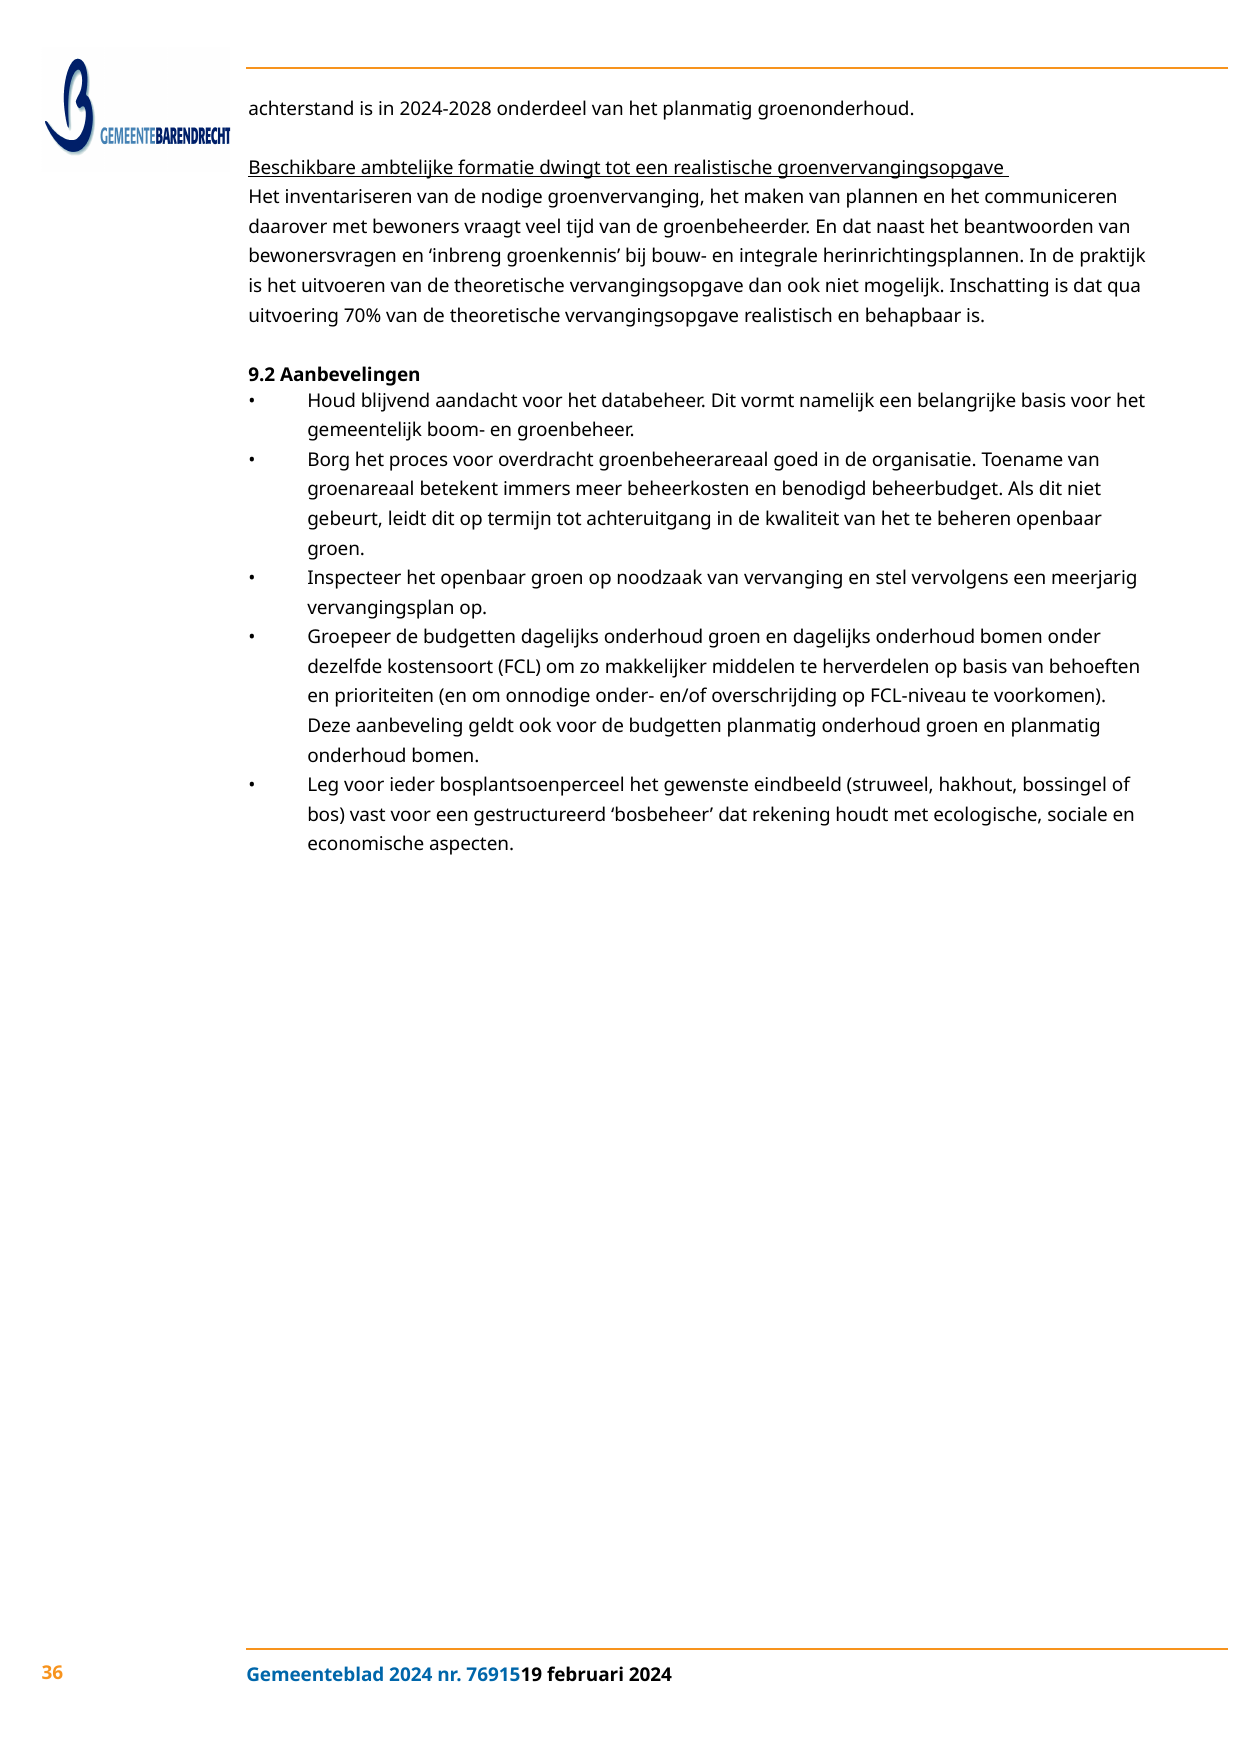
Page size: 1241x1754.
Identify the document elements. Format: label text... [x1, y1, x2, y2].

picture [41, 47, 231, 172]
text Het inventariseren van de nodige groenvervanging, het maken van plannen en het communiceren daarover met bewoners vraagt veel tijd van de groenbeheerder. En dat naast het beantwoorden van bewonersvragen en ‘inbreng groenkennis’ bij bouw- en integrale herinrichtingsplannen. In de praktijk is het uitvoeren van de theoretische vervangingsopgave dan ook niet mogelijk. Inschatting is dat qua uitvoering 70% van de theoretische vervangingsopgave realistisch en behapbaar is. [248, 183, 1152, 328]
list Borg het proces voor overdracht groenbeheerareaal goed in de organisatie. Toename van groenareaal betekent immers meer beheerkosten en benodigd beheerbudget. Als dit niet gebeurt, leidt dit op termijn tot achteruitgang in de kwaliteit van het te beheren openbaar groen. [248, 446, 1152, 560]
text 9.2 Aanbevelingen [248, 361, 1152, 387]
text Beschikbare ambtelijke formatie dwingt tot een realistische groenvervangingsopgave [248, 154, 1152, 180]
list Houd blijvend aandacht voor het databeheer. Dit vormt namelijk een belangrijke basis voor het gemeentelijk boom- en groenbeheer. [248, 387, 1152, 442]
list Leg voor ieder bosplantsoenperceel het gewenste eindbeeld (struweel, hakhout, bossingel of bos) vast voor een gestructureerd ‘bosbeheer’ dat rekening houdt met ecologische, sociale en economische aspecten. [248, 771, 1152, 856]
list Inspecteer het openbaar groen op noodzaak van vervanging en stel vervolgens een meerjarig vervangingsplan op. [248, 564, 1152, 619]
list Groepeer de budgetten dagelijks onderhoud groen en dagelijks onderhoud bomen onder dezelfde kostensoort (FCL) om zo makkelijker middelen te herverdelen op basis van behoeften en prioriteiten (en om onnodige onder- en/of overschrijding op FCL-niveau te voorkomen). Deze aanbeveling geldt ook voor de budgetten planmatig onderhoud groen en planmatig onderhoud bomen. [248, 623, 1152, 767]
text achterstand is in 2024-2028 onderdeel van het planmatig groenonderhoud. [248, 95, 1152, 121]
